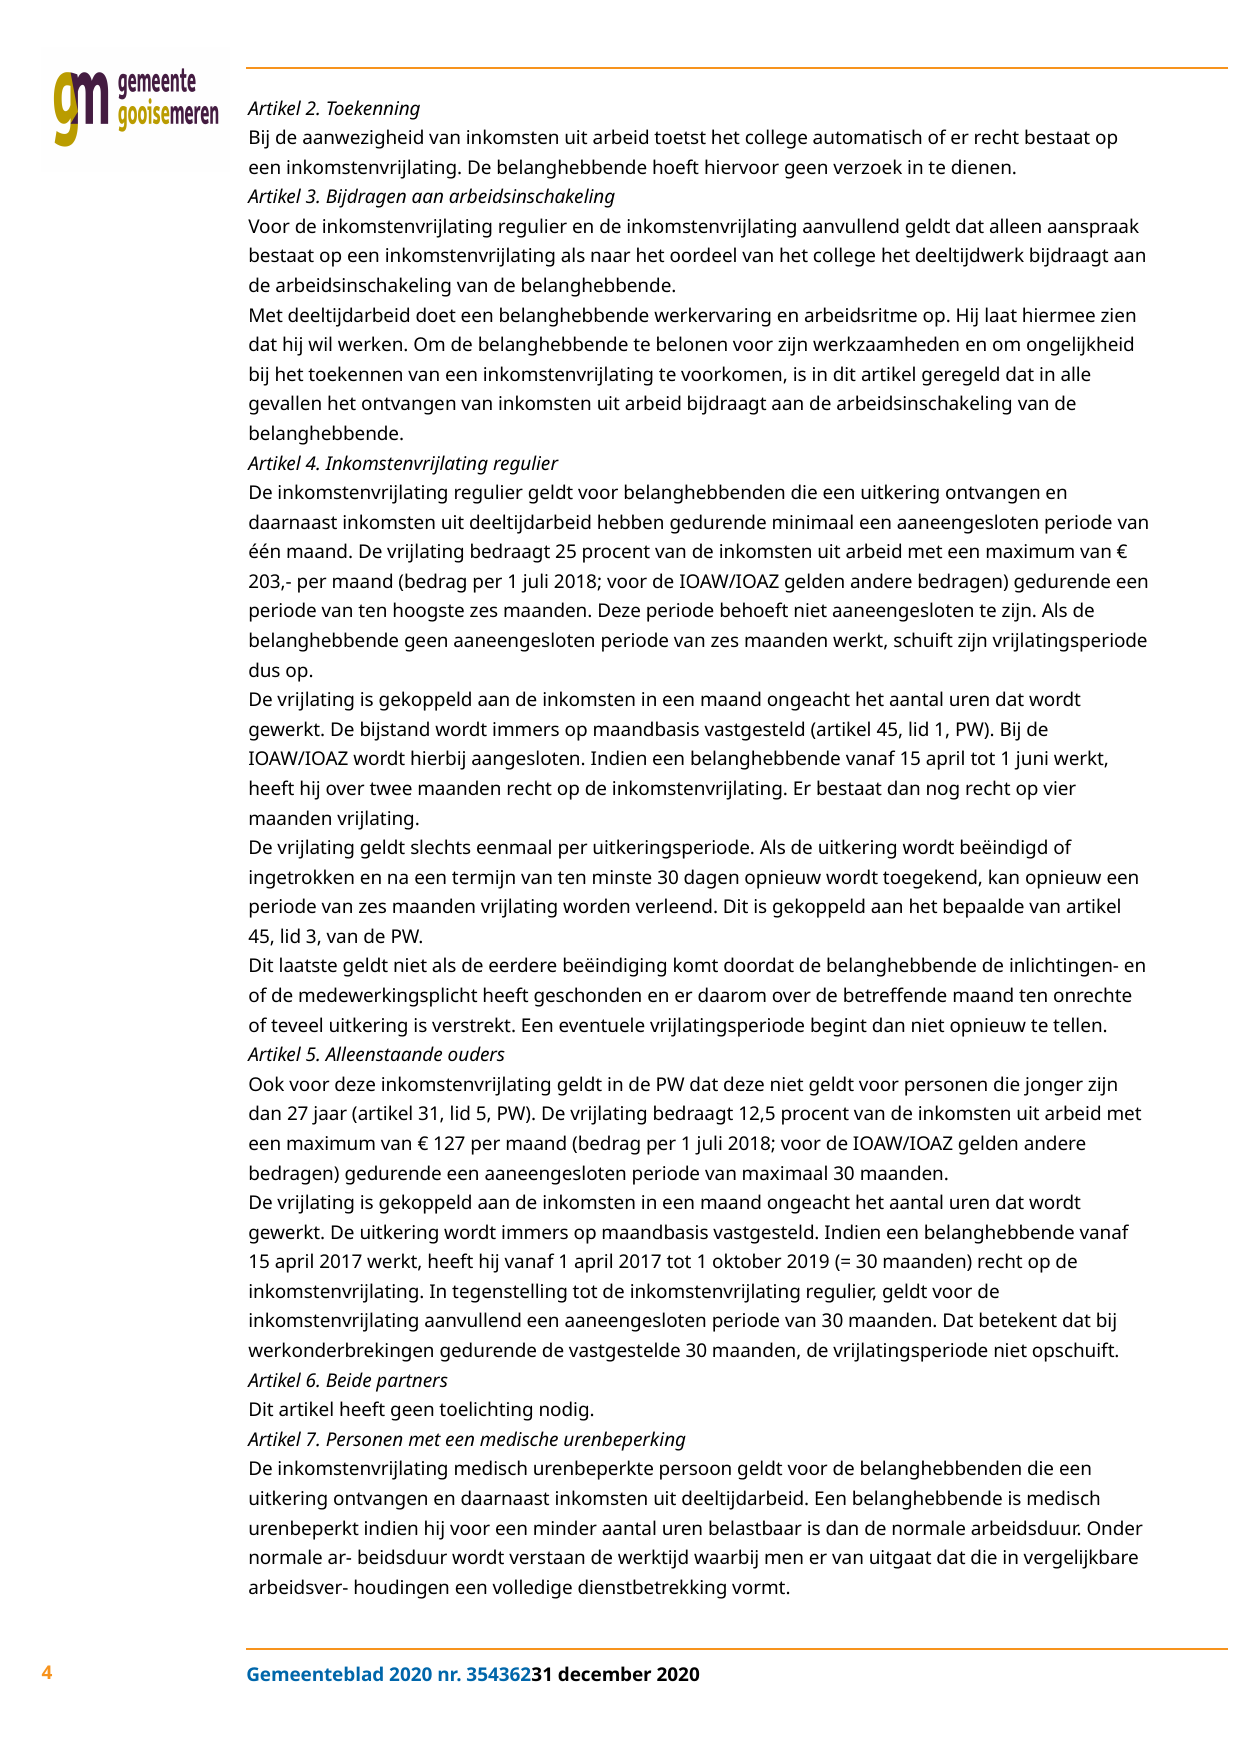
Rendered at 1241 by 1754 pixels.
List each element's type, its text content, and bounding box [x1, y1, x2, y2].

text Artikel 4. Inkomstenvrijlating regulier [248, 450, 1152, 476]
text De vrijlating is gekoppeld aan de inkomsten in een maand ongeacht het aantal uren dat wordt gewerkt. De bijstand wordt immers op maandbasis vastgesteld (artikel 45, lid 1, PW). Bij de IOAW/IOAZ wordt hierbij aangesloten. Indien een belanghebbende vanaf 15 april tot 1 juni werkt, heeft hij over twee maanden recht op de inkomstenvrijlating. Er bestaat dan nog recht op vier maanden vrijlating. [248, 686, 1152, 831]
picture [41, 47, 231, 172]
text De vrijlating is gekoppeld aan de inkomsten in een maand ongeacht het aantal uren dat wordt gewerkt. De uitkering wordt immers op maandbasis vastgesteld. Indien een belanghebbende vanaf 15 april 2017 werkt, heeft hij vanaf 1 april 2017 tot 1 oktober 2019 (= 30 maanden) recht op de inkomstenvrijlating. In tegenstelling tot de inkomstenvrijlating regulier, geldt voor de inkomstenvrijlating aanvullend een aaneengesloten periode van 30 maanden. Dat betekent dat bij werkonderbrekingen gedurende de vastgestelde 30 maanden, de vrijlatingsperiode niet opschuift. [248, 1189, 1152, 1363]
text De vrijlating geldt slechts eenmaal per uitkeringsperiode. Als de uitkering wordt beëindigd of ingetrokken en na een termijn van ten minste 30 dagen opnieuw wordt toegekend, kan opnieuw een periode van zes maanden vrijlating worden verleend. Dit is gekoppeld aan het bepaalde van artikel 45, lid 3, van de PW. [248, 834, 1152, 949]
text De inkomstenvrijlating medisch urenbeperkte persoon geldt voor de belanghebbenden die een uitkering ontvangen en daarnaast inkomsten uit deeltijdarbeid. Een belanghebbende is medisch urenbeperkt indien hij voor een minder aantal uren belastbaar is dan de normale arbeidsduur. Onder normale ar- beidsduur wordt verstaan de werktijd waarbij men er van uitgaat dat die in vergelijkbare arbeidsver- houdingen een volledige dienstbetrekking vormt. [248, 1456, 1152, 1600]
text Artikel 7. Personen met een medische urenbeperking [248, 1426, 1152, 1452]
text Artikel 3. Bijdragen aan arbeidsinschakeling [248, 183, 1152, 209]
text Dit laatste geldt niet als de eerdere beëindiging komt doordat de belanghebbende de inlichtingen- en of de medewerkingsplicht heeft geschonden en er daarom over de betreffende maand ten onrechte of teveel uitkering is verstrekt. Een eventuele vrijlatingsperiode begint dan niet opnieuw te tellen. [248, 953, 1152, 1038]
text Artikel 6. Beide partners [248, 1367, 1152, 1393]
text Bij de aanwezigheid van inkomsten uit arbeid toetst het college automatisch of er recht bestaat op een inkomstenvrijlating. De belanghebbende hoeft hiervoor geen verzoek in te dienen. [248, 124, 1152, 180]
text Met deeltijdarbeid doet een belanghebbende werkervaring en arbeidsritme op. Hij laat hiermee zien dat hij wil werken. Om de belanghebbende te belonen voor zijn werkzaamheden en om ongelijkheid bij het toekennen van een inkomstenvrijlating te voorkomen, is in dit artikel geregeld dat in alle gevallen het ontvangen van inkomsten uit arbeid bijdraagt aan de arbeidsinschakeling van de belanghebbende. [248, 302, 1152, 446]
text Ook voor deze inkomstenvrijlating geldt in de PW dat deze niet geldt voor personen die jonger zijn dan 27 jaar (artikel 31, lid 5, PW). De vrijlating bedraagt 12,5 procent van de inkomsten uit arbeid met een maximum van € 127 per maand (bedrag per 1 juli 2018; voor de IOAW/IOAZ gelden andere bedragen) gedurende een aaneengesloten periode van maximaal 30 maanden. [248, 1071, 1152, 1186]
text Artikel 5. Alleenstaande ouders [248, 1041, 1152, 1067]
text Dit artikel heeft geen toelichting nodig. [248, 1396, 1152, 1422]
text Voor de inkomstenvrijlating regulier en de inkomstenvrijlating aanvullend geldt dat alleen aanspraak bestaat op een inkomstenvrijlating als naar het oordeel van het college het deeltijdwerk bijdraagt aan de arbeidsinschakeling van de belanghebbende. [248, 213, 1152, 298]
text De inkomstenvrijlating regulier geldt voor belanghebbenden die een uitkering ontvangen en daarnaast inkomsten uit deeltijdarbeid hebben gedurende minimaal een aaneengesloten periode van één maand. De vrijlating bedraagt 25 procent van de inkomsten uit arbeid met een maximum van € 203,- per maand (bedrag per 1 juli 2018; voor de IOAW/IOAZ gelden andere bedragen) gedurende een periode van ten hoogste zes maanden. Deze periode behoeft niet aaneengesloten te zijn. Als de belanghebbende geen aaneengesloten periode van zes maanden werkt, schuift zijn vrijlatingsperiode dus op. [248, 479, 1152, 683]
text Artikel 2. Toekenning [248, 95, 1152, 121]
